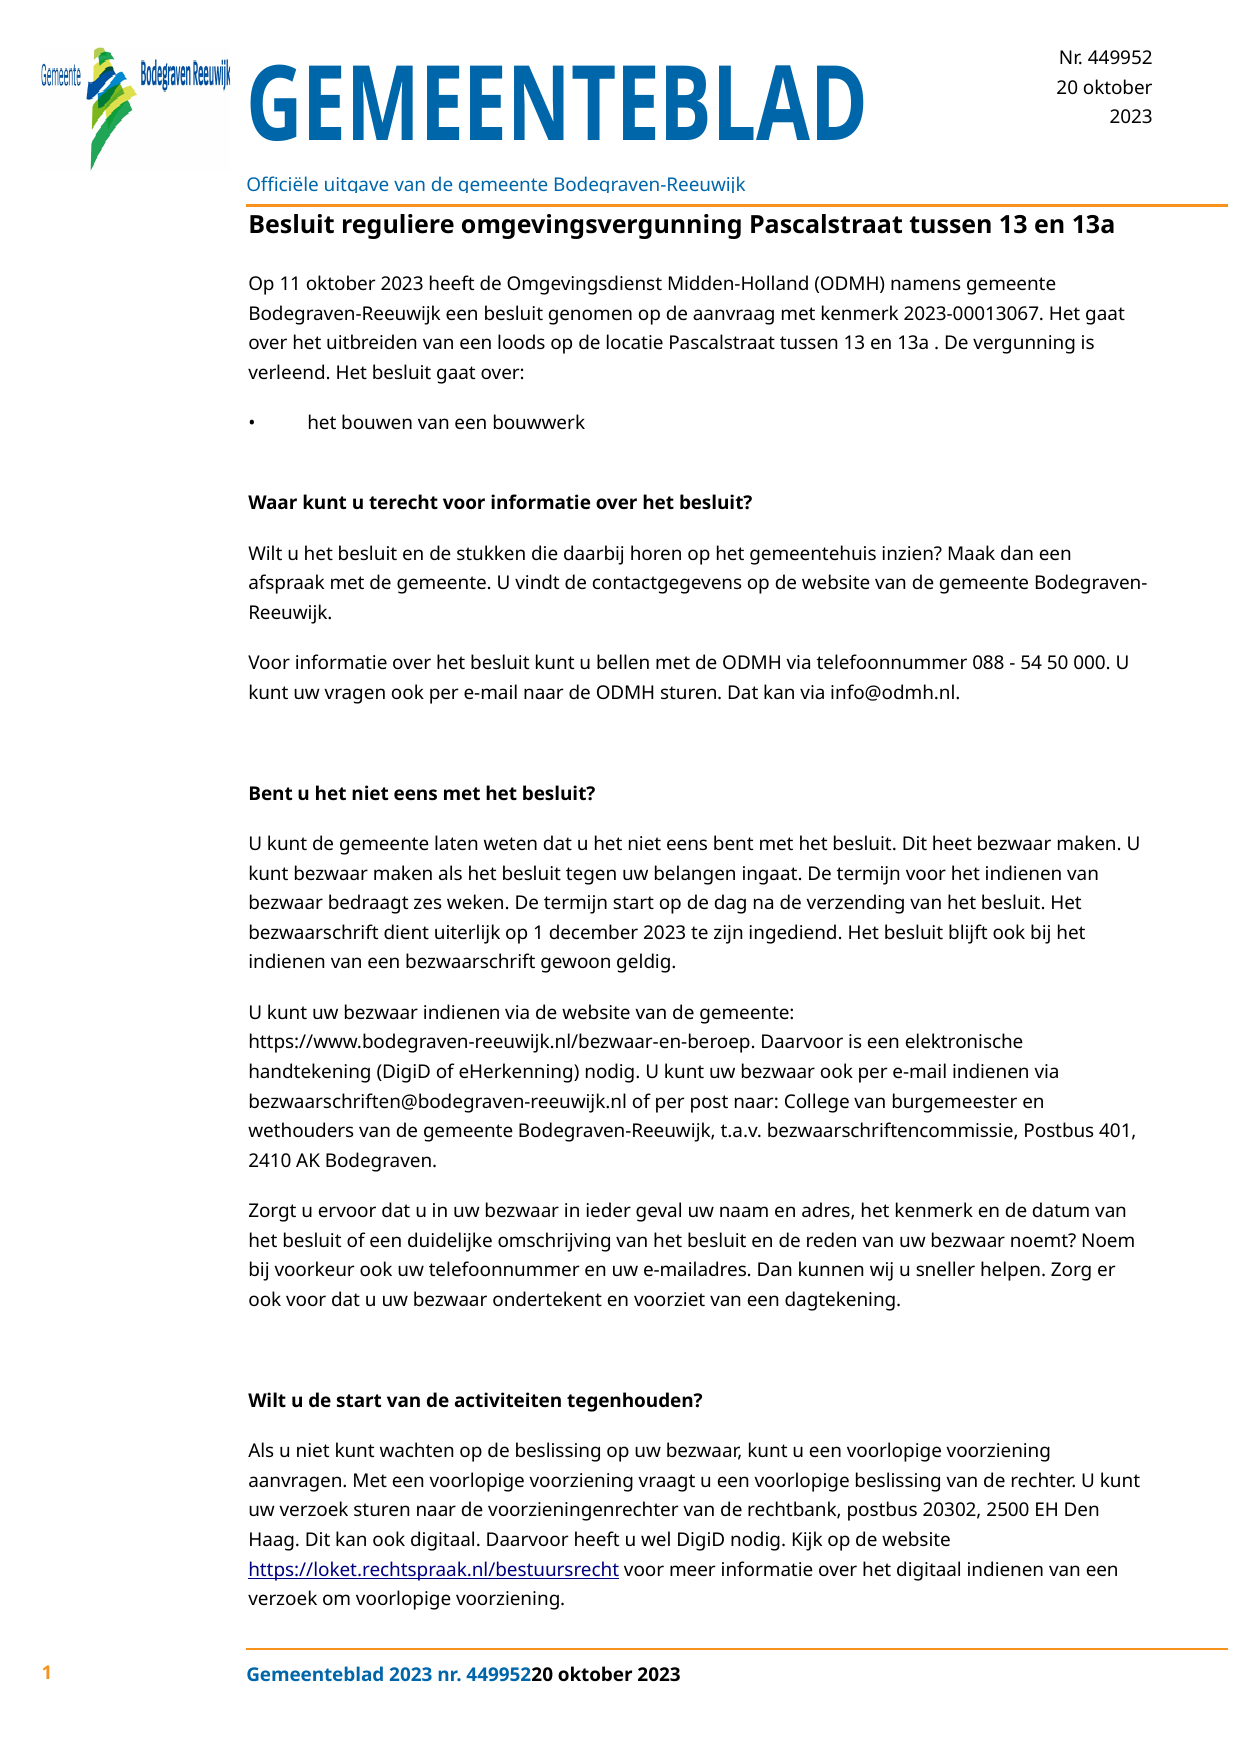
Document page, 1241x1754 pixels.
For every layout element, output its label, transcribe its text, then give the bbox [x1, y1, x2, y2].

list het bouwen van een bouwwerk [248, 409, 1152, 435]
text U kunt de gemeente laten weten dat u het niet eens bent met het besluit. Dit heet bezwaar maken. U kunt bezwaar maken als het besluit tegen uw belangen ingaat. De termijn voor het indienen van bezwaar bedraagt zes weken. De termijn start op de dag na de verzending van het besluit. Het bezwaarschrift dient uiterlijk op 1 december 2023 te zijn ingediend. Het besluit blijft ook bij het indienen van een bezwaarschrift gewoon geldig. [248, 830, 1152, 974]
text Als u niet kunt wachten op de beslissing op uw bezwaar, kunt u een voorlopige voorziening aanvragen. Met een voorlopige voorziening vraagt u een voorlopige beslissing van de rechter. U kunt uw verzoek sturen naar de voorzieningenrechter van de rechtbank, postbus 20302, 2500 EH Den Haag. Dit kan ook digitaal. Daarvoor heeft u wel DigiD nodig. Kijk op de website https://loket.rechtspraak.nl/bestuursrecht voor meer informatie over het digitaal indienen van een verzoek om voorlopige voorziening. [248, 1437, 1152, 1611]
text Voor informatie over het besluit kunt u bellen met de ODMH via telefoonnummer 088 - 54 50 000. U kunt uw vragen ook per e-mail naar de ODMH sturen. Dat kan via info@odmh.nl. [248, 649, 1152, 705]
text Waar kunt u terecht voor informatie over het besluit? [248, 489, 1152, 515]
text Besluit reguliere omgevingsvergunning Pascalstraat tussen 13 en 13a [248, 207, 1152, 241]
text Wilt u het besluit en de stukken die daarbij horen op het gemeentehuis inzien? Maak dan een afspraak met de gemeente. U vindt de contactgegevens op de website van de gemeente Bodegraven-Reeuwijk. [248, 540, 1152, 625]
picture [41, 47, 231, 172]
text U kunt uw bezwaar indienen via de website van de gemeente: https://www.bodegraven-reeuwijk.nl/bezwaar-en-beroep. Daarvoor is een elektronische handtekening (DigiD of eHerkenning) nodig. U kunt uw bezwaar ook per e-mail indienen via bezwaarschriften@bodegraven-reeuwijk.nl of per post naar: College van burgemeester en wethouders van de gemeente Bodegraven-Reeuwijk, t.a.v. bezwaarschriftencommissie, Postbus 401, 2410 AK Bodegraven. [248, 999, 1152, 1173]
text Zorgt u ervoor dat u in uw bezwaar in ieder geval uw naam en adres, het kenmerk en de datum van het besluit of een duidelijke omschrijving van het besluit en de reden van uw bezwaar noemt? Noem bij voorkeur ook uw telefoonnummer en uw e-mailadres. Dan kunnen wij u sneller helpen. Zorg er ook voor dat u uw bezwaar ondertekent en voorziet van een dagtekening. [248, 1197, 1152, 1312]
text Op 11 oktober 2023 heeft de Omgevingsdienst Midden-Holland (ODMH) namens gemeente Bodegraven-Reeuwijk een besluit genomen op de aanvraag met kenmerk 2023-00013067. Het gaat over het uitbreiden van een loods op de locatie Pascalstraat tussen 13 en 13a . De vergunning is verleend. Het besluit gaat over: [248, 270, 1152, 385]
text Wilt u de start van de activiteiten tegenhouden? [248, 1387, 1152, 1413]
text Bent u het niet eens met het besluit? [248, 780, 1152, 806]
